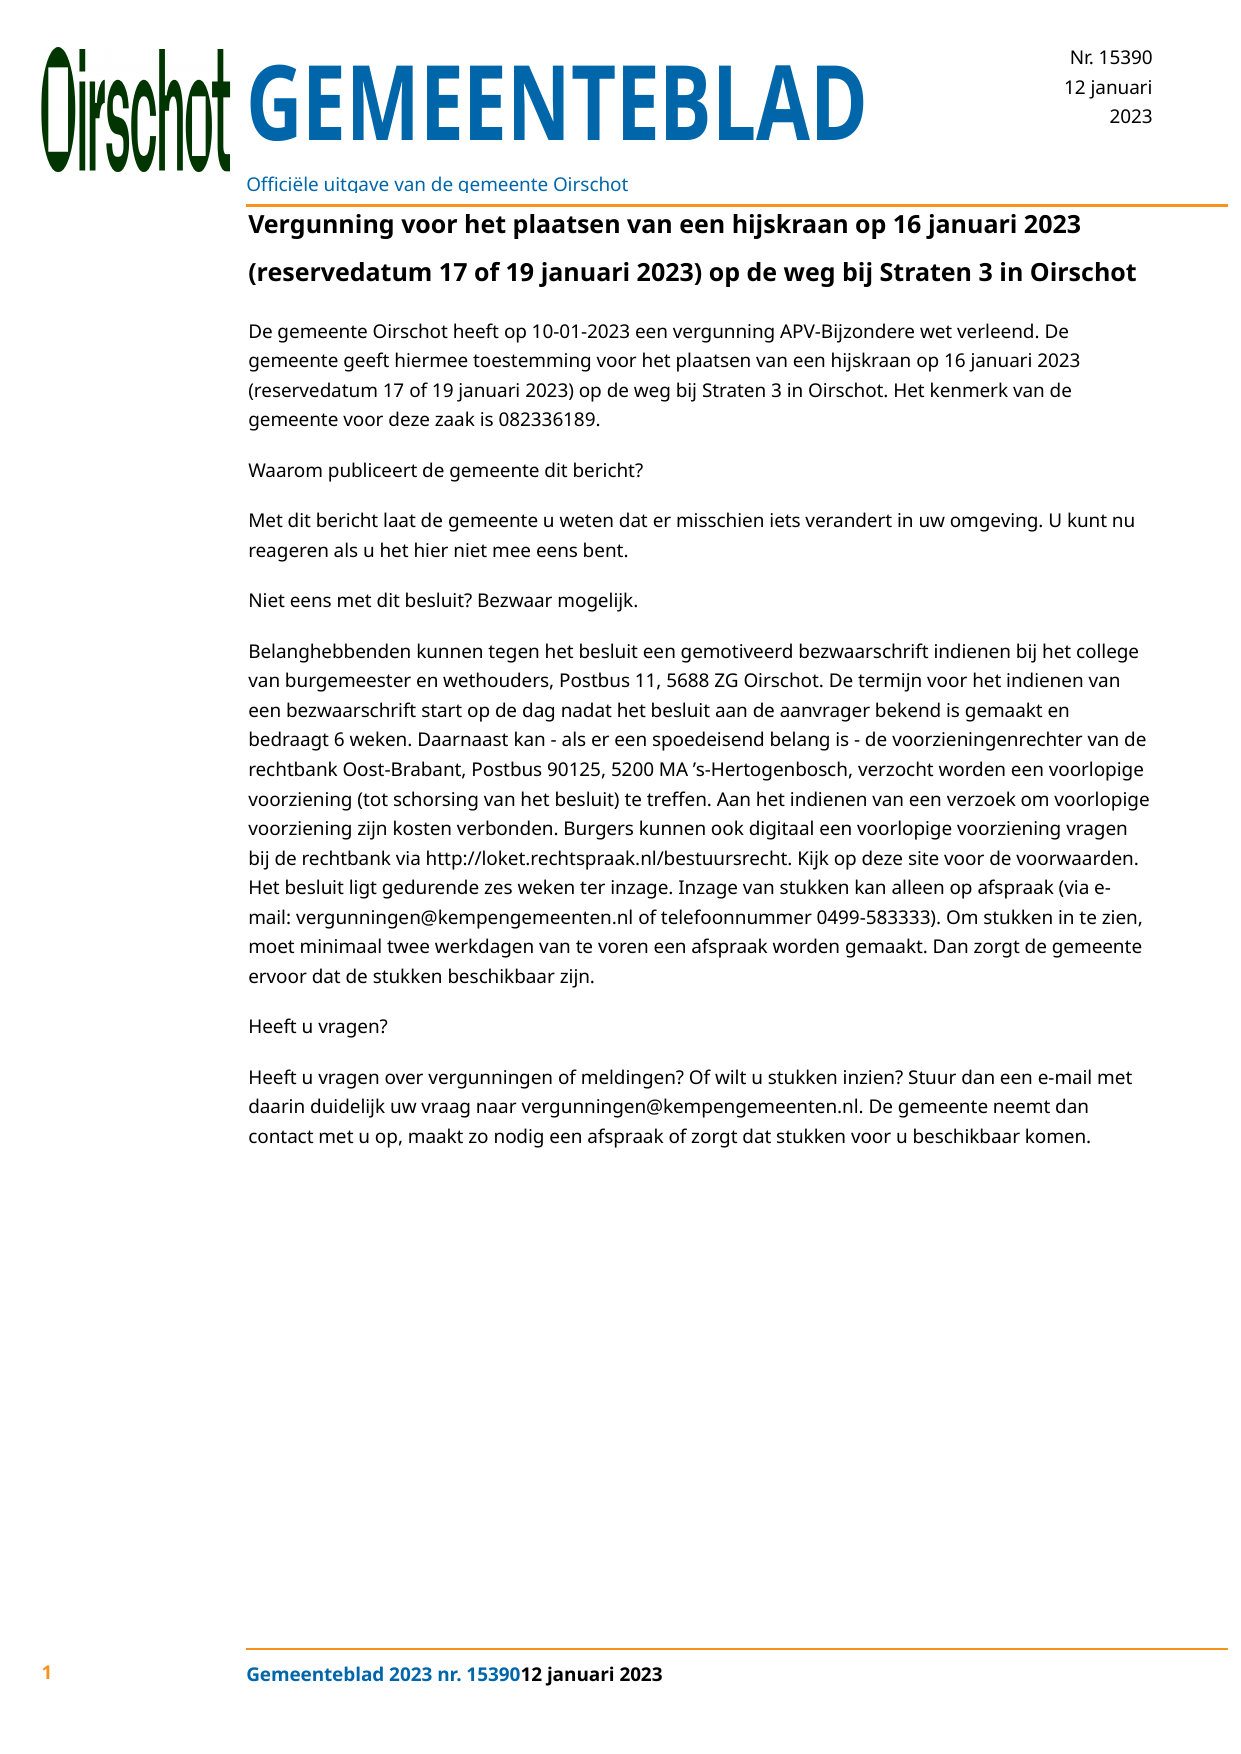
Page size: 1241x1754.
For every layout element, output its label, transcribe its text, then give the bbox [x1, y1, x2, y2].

text Heeft u vragen? [248, 1014, 1152, 1039]
text De gemeente Oirschot heeft op 10-01-2023 een vergunning APV-Bijzondere wet verleend. De gemeente geeft hiermee toestemming voor het plaatsen van een hijskraan op 16 januari 2023 (reservedatum 17 of 19 januari 2023) op de weg bij Straten 3 in Oirschot. Het kenmerk van de gemeente voor deze zaak is 082336189. [248, 318, 1152, 432]
text Heeft u vragen over vergunningen of meldingen? Of wilt u stukken inzien? Stuur dan een e-mail met daarin duidelijk uw vraag naar vergunningen@kempengemeenten.nl. De gemeente neemt dan contact met u op, maakt zo nodig een afspraak of zorgt dat stukken voor u beschikbaar komen. [248, 1064, 1152, 1149]
text Vergunning voor het plaatsen van een hijskraan op 16 januari 2023 (reservedatum 17 of 19 januari 2023) op de weg bij Straten 3 in Oirschot [248, 207, 1152, 288]
text Met dit bericht laat de gemeente u weten dat er misschien iets verandert in uw omgeving. U kunt nu reageren als u het hier niet mee eens bent. [248, 507, 1152, 563]
text Belanghebbenden kunnen tegen het besluit een gemotiveerd bezwaarschrift indienen bij het college van burgemeester en wethouders, Postbus 11, 5688 ZG Oirschot. De termijn voor het indienen van een bezwaarschrift start op de dag nadat het besluit aan de aanvrager bekend is gemaakt en bedraagt 6 weken. Daarnaast kan - als er een spoedeisend belang is - de voorzieningenrechter van de rechtbank Oost-Brabant, Postbus 90125, 5200 MA ’s-Hertogenbosch, verzocht worden een voorlopige voorziening (tot schorsing van het besluit) te treffen. Aan het indienen van een verzoek om voorlopige voorziening zijn kosten verbonden. Burgers kunnen ook digitaal een voorlopige voorziening vragen bij de rechtbank via http://loket.rechtspraak.nl/bestuursrecht. Kijk op deze site voor de voorwaarden. Het besluit ligt gedurende zes weken ter inzage. Inzage van stukken kan alleen op afspraak (via e-mail: vergunningen@kempengemeenten.nl of telefoonnummer 0499-583333). Om stukken in te zien, moet minimaal twee werkdagen van te voren een afspraak worden gemaakt. Dan zorgt de gemeente ervoor dat de stukken beschikbaar zijn. [248, 638, 1152, 989]
text Waarom publiceert de gemeente dit bericht? [248, 457, 1152, 483]
picture [41, 47, 231, 172]
text Niet eens met dit besluit? Bezwaar mogelijk. [248, 587, 1152, 613]
